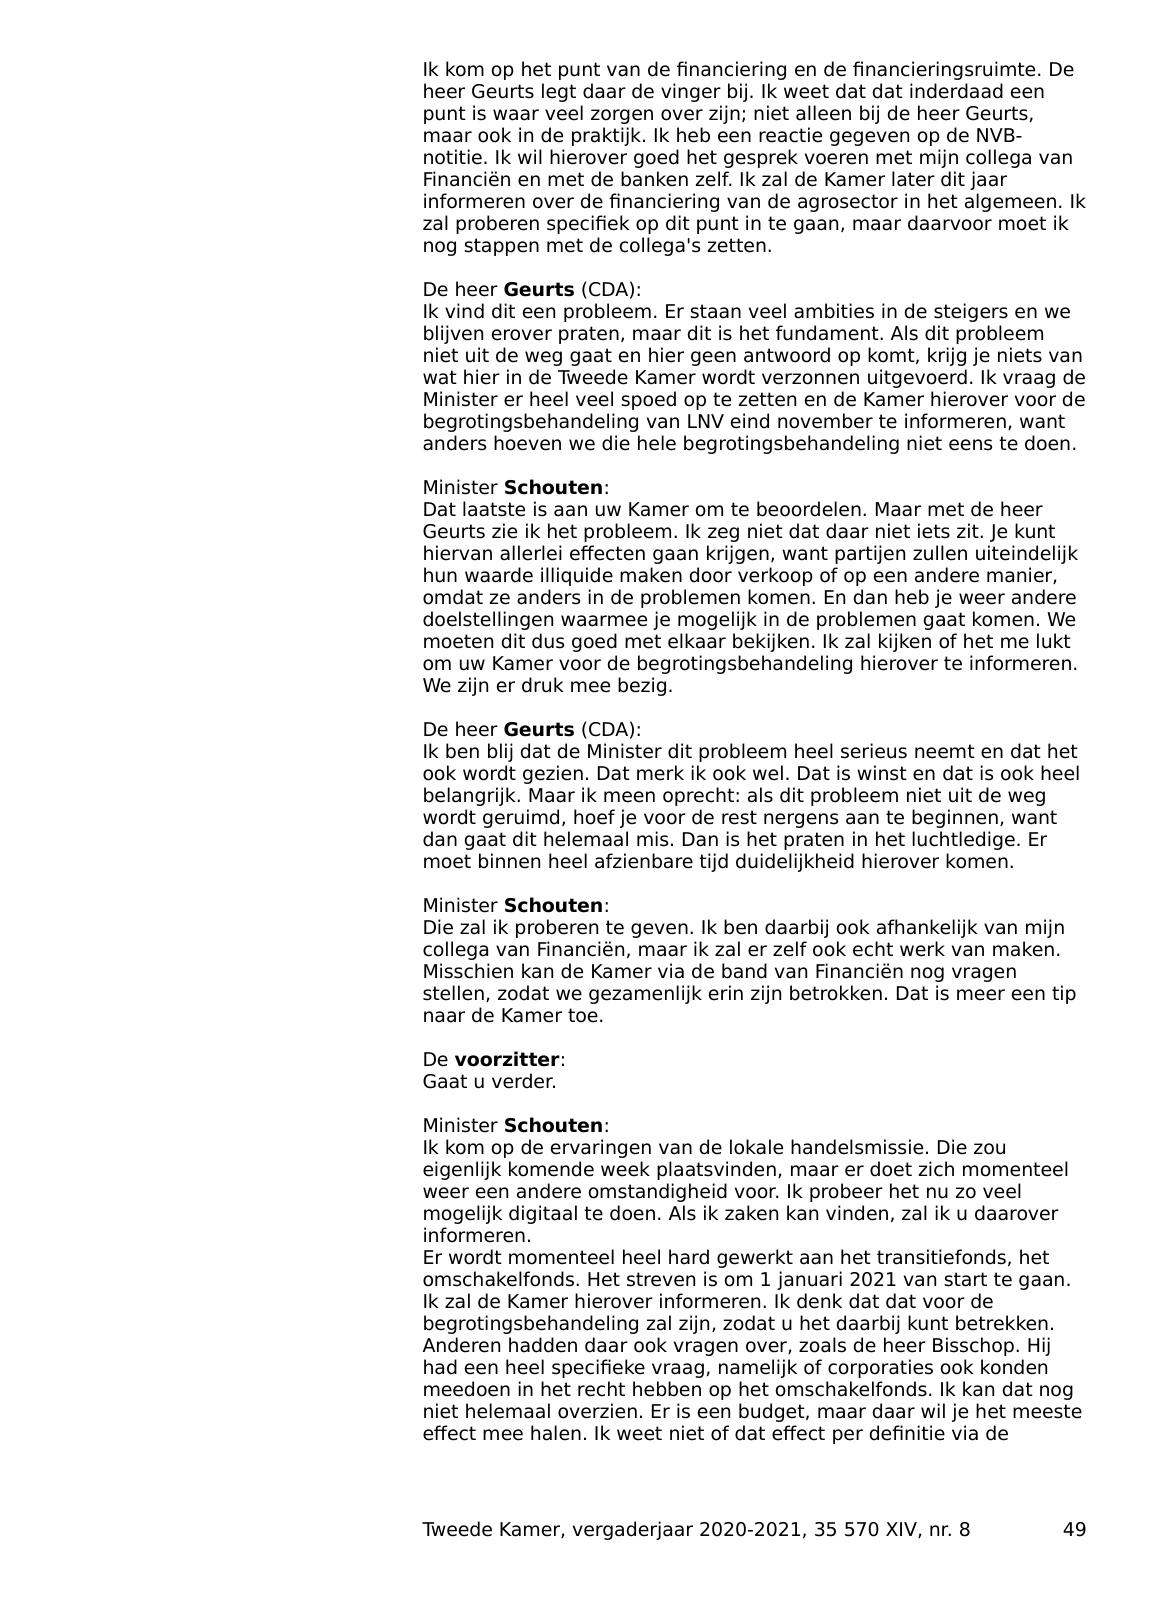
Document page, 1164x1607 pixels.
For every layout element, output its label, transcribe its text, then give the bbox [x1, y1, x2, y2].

text Minister Schouten: [422, 1115, 1087, 1137]
text Dat laatste is aan uw Kamer om te beoordelen. Maar met de heer Geurts zie ik het probleem. Ik zeg niet dat daar niet iets zit. Je kunt hiervan allerlei effecten gaan krijgen, want partijen zullen uiteindelijk hun waarde illiquide maken door verkoop of op een andere manier, omdat ze anders in de problemen komen. En dan heb je weer andere doelstellingen waarmee je mogelijk in de problemen gaat komen. We moeten dit dus goed met elkaar bekijken. Ik zal kijken of het me lukt om uw Kamer voor de begrotingsbehandeling hierover te informeren. We zijn er druk mee bezig. [422, 499, 1087, 697]
text De voorzitter: [422, 1049, 1087, 1071]
text Ik kom op de ervaringen van de lokale handelsmissie. Die zou eigenlijk komende week plaatsvinden, maar er doet zich momenteel weer een andere omstandigheid voor. Ik probeer het nu zo veel mogelijk digitaal te doen. Als ik zaken kan vinden, zal ik u daarover informeren. [422, 1137, 1087, 1247]
text Er wordt momenteel heel hard gewerkt aan het transitiefonds, het omschakelfonds. Het streven is om 1 januari 2021 van start te gaan. Ik zal de Kamer hierover informeren. Ik denk dat dat voor de begrotingsbehandeling zal zijn, zodat u het daarbij kunt betrekken. [422, 1247, 1087, 1335]
text Minister Schouten: [422, 895, 1087, 917]
text Ik ben blij dat de Minister dit probleem heel serieus neemt en dat het ook wordt gezien. Dat merk ik ook wel. Dat is winst en dat is ook heel belangrijk. Maar ik meen oprecht: als dit probleem niet uit de weg wordt geruimd, hoef je voor de rest nergens aan te beginnen, want dan gaat dit helemaal mis. Dan is het praten in het luchtledige. Er moet binnen heel afzienbare tijd duidelijkheid hierover komen. [422, 741, 1087, 873]
text De heer Geurts (CDA): [422, 279, 1087, 301]
text Ik kom op het punt van de financiering en de financieringsruimte. De heer Geurts legt daar de vinger bij. Ik weet dat dat inderdaad een punt is waar veel zorgen over zijn; niet alleen bij de heer Geurts, maar ook in de praktijk. Ik heb een reactie gegeven op de NVB-notitie. Ik wil hierover goed het gesprek voeren met mijn collega van Financiën en met de banken zelf. Ik zal de Kamer later dit jaar informeren over de financiering van de agrosector in het algemeen. Ik zal proberen specifiek op dit punt in te gaan, maar daarvoor moet ik nog stappen met de collega's zetten. [422, 59, 1087, 257]
text Ik vind dit een probleem. Er staan veel ambities in de steigers en we blijven erover praten, maar dit is het fundament. Als dit probleem niet uit de weg gaat en hier geen antwoord op komt, krijg je niets van wat hier in de Tweede Kamer wordt verzonnen uitgevoerd. Ik vraag de Minister er heel veel spoed op te zetten en de Kamer hierover voor de begrotingsbehandeling van LNV eind november te informeren, want anders hoeven we die hele begrotingsbehandeling niet eens te doen. [422, 301, 1087, 455]
text Die zal ik proberen te geven. Ik ben daarbij ook afhankelijk van mijn collega van Financiën, maar ik zal er zelf ook echt werk van maken. Misschien kan de Kamer via de band van Financiën nog vragen stellen, zodat we gezamenlijk erin zijn betrokken. Dat is meer een tip naar de Kamer toe. [422, 917, 1087, 1027]
text Anderen hadden daar ook vragen over, zoals de heer Bisschop. Hij had een heel specifieke vraag, namelijk of corporaties ook konden meedoen in het recht hebben op het omschakelfonds. Ik kan dat nog niet helemaal overzien. Er is een budget, maar daar wil je het meeste effect mee halen. Ik weet niet of dat effect per definitie via de [422, 1335, 1087, 1445]
text Gaat u verder. [422, 1071, 1087, 1093]
text De heer Geurts (CDA): [422, 719, 1087, 741]
text Minister Schouten: [422, 477, 1087, 499]
